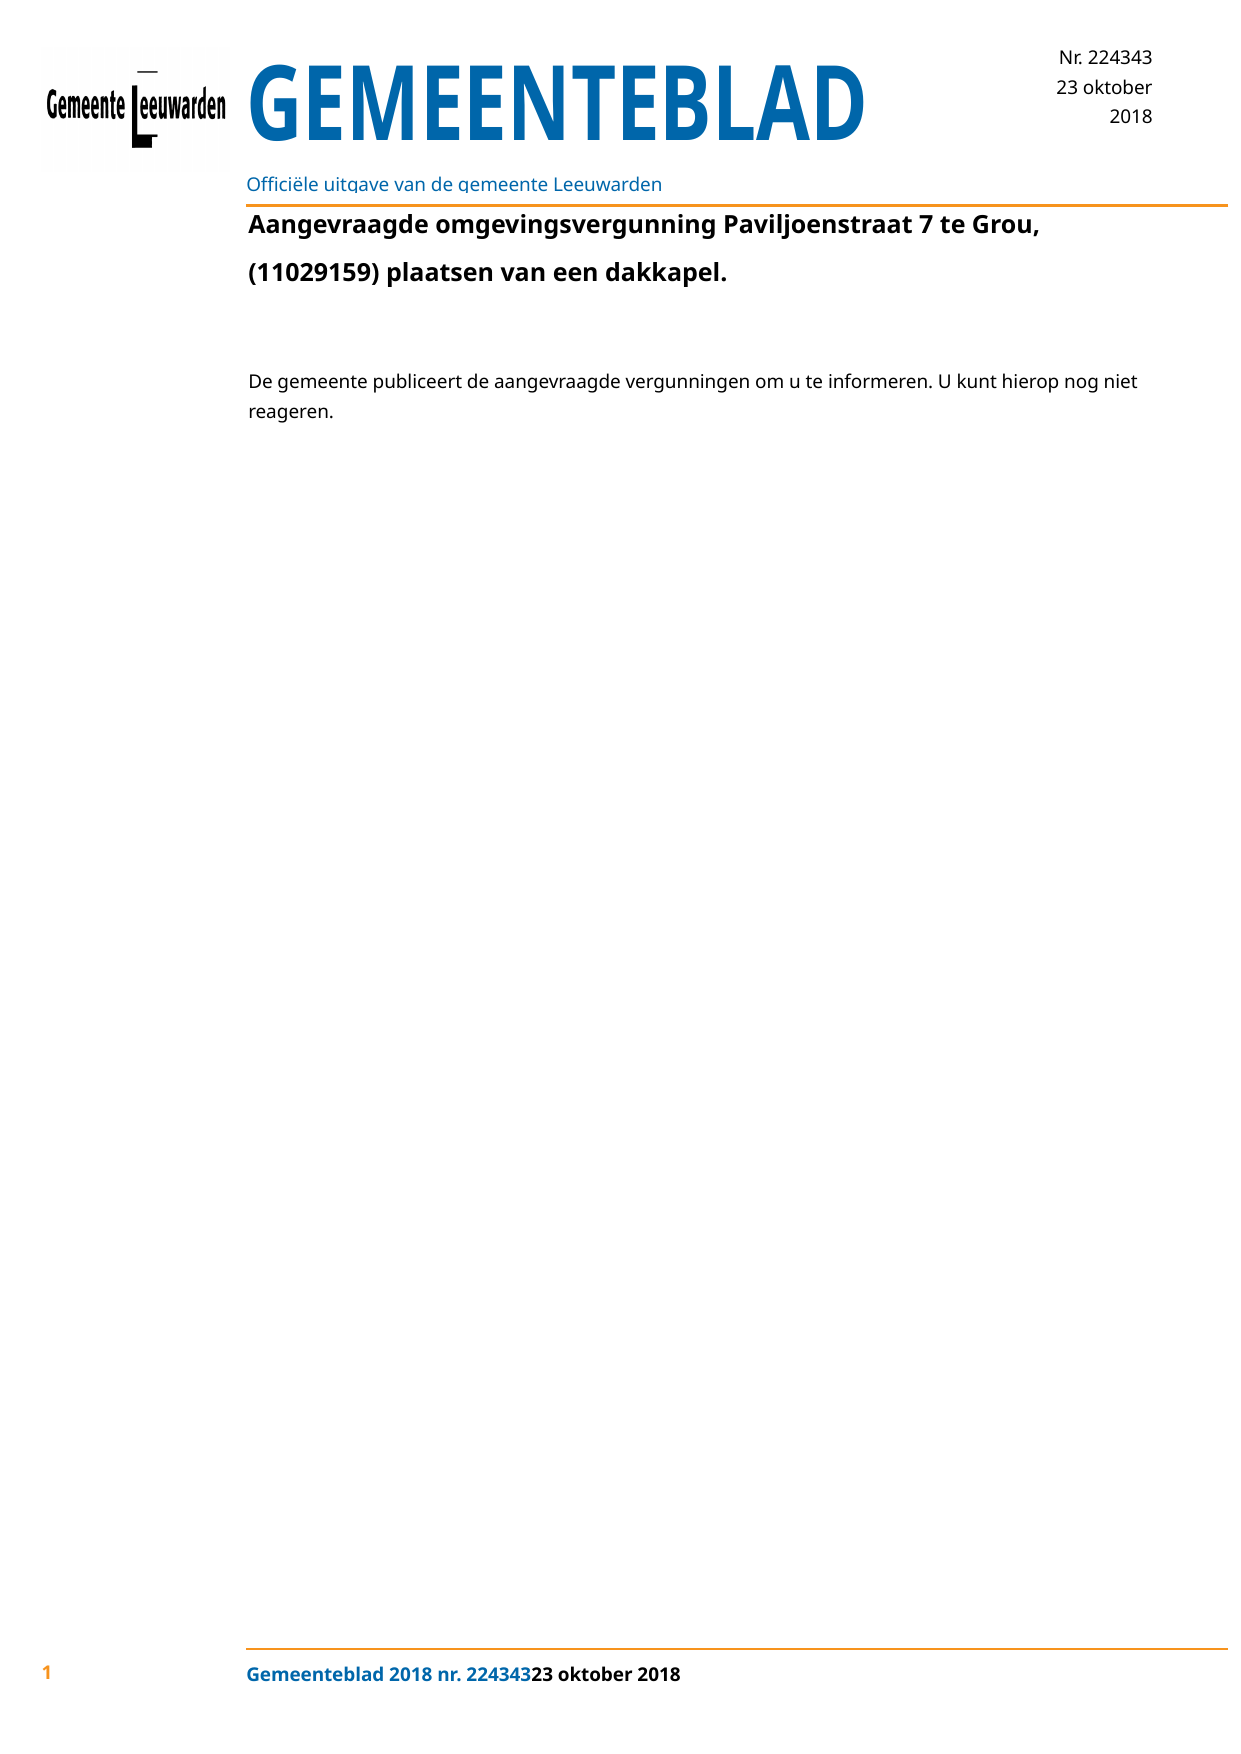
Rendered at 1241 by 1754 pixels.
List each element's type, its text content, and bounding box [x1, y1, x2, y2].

text Aangevraagde omgevingsvergunning Paviljoenstraat 7 te Grou, (11029159) plaatsen van een dakkapel. [248, 207, 1152, 288]
text De gemeente publiceert de aangevraagde vergunningen om u te informeren. U kunt hierop nog niet reageren. [248, 368, 1152, 424]
picture [41, 47, 231, 172]
